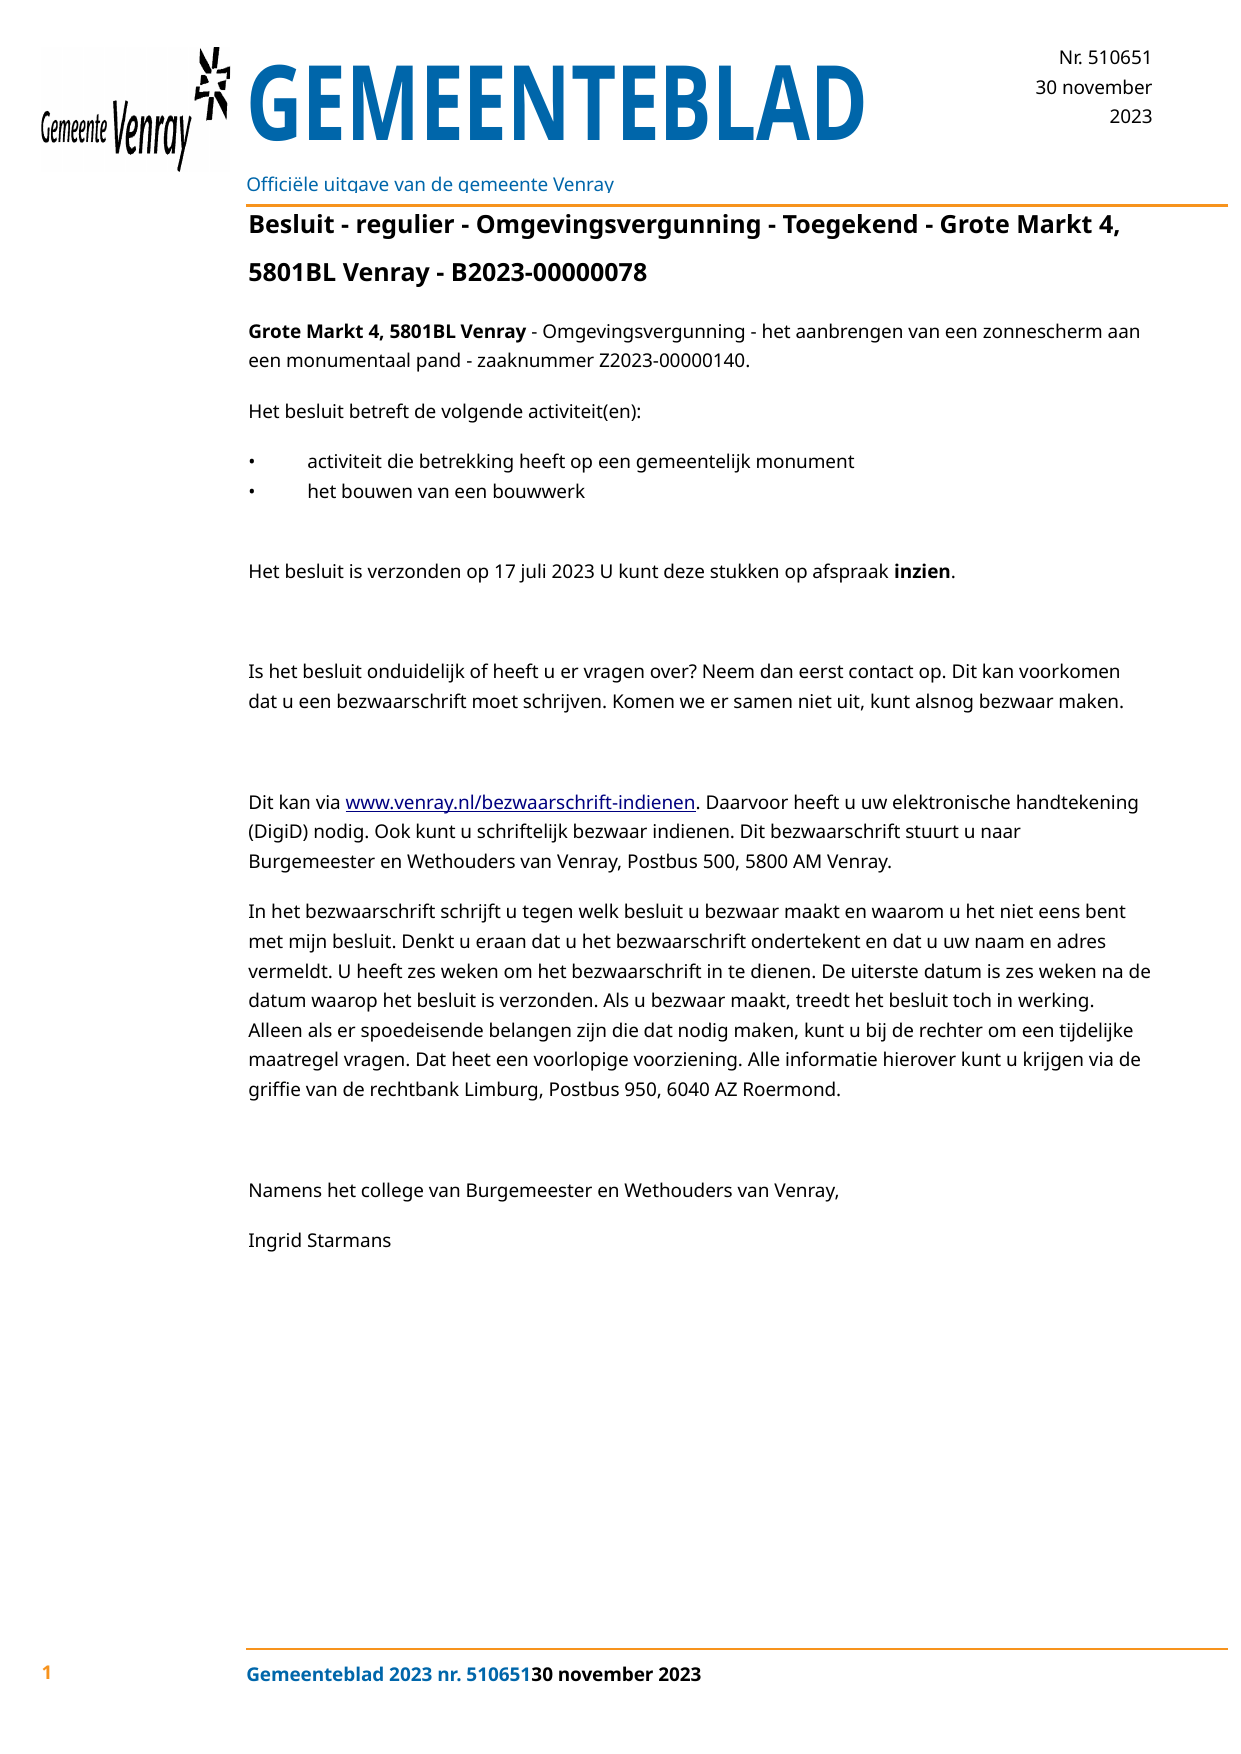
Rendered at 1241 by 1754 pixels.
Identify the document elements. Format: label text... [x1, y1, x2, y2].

text Besluit - regulier - Omgevingsvergunning - Toegekend - Grote Markt 4, 5801BL Venray - B2023-00000078 [248, 207, 1152, 288]
list het bouwen van een bouwwerk [248, 478, 1152, 504]
text Is het besluit onduidelijk of heeft u er vragen over? Neem dan eerst contact op. Dit kan voorkomen dat u een bezwaarschrift moet schrijven. Komen we er samen niet uit, kunt alsnog bezwaar maken. [248, 659, 1152, 714]
text In het bezwaarschrift schrijft u tegen welk besluit u bezwaar maakt en waarom u het niet eens bent met mijn besluit. Denkt u eraan dat u het bezwaarschrift ondertekent en dat u uw naam en adres vermeldt. U heeft zes weken om het bezwaarschrift in te dienen. De uiterste datum is zes weken na de datum waarop het besluit is verzonden. Als u bezwaar maakt, treedt het besluit toch in werking. Alleen als er spoedeisende belangen zijn die dat nodig maken, kunt u bij de rechter om een tijdelijke maatregel vragen. Dat heet een voorlopige voorziening. Alle informatie hierover kunt u krijgen via de griffie van de rechtbank Limburg, Postbus 950, 6040 AZ Roermond. [248, 899, 1152, 1102]
picture [41, 47, 231, 172]
list activiteit die betrekking heeft op een gemeentelijk monument [248, 448, 1152, 474]
text Het besluit betreft de volgende activiteit(en): [248, 398, 1152, 424]
text Dit kan via www.venray.nl/bezwaarschrift-indienen. Daarvoor heeft u uw elektronische handtekening (DigiD) nodig. Ook kunt u schriftelijk bezwaar indienen. Dit bezwaarschrift stuurt u naar Burgemeester en Wethouders van Venray, Postbus 500, 5800 AM Venray. [248, 789, 1152, 874]
text Namens het college van Burgemeester en Wethouders van Venray, [248, 1177, 1152, 1203]
text Ingrid Starmans [248, 1227, 1152, 1253]
text Het besluit is verzonden op 17 juli 2023 U kunt deze stukken op afspraak inzien. [248, 558, 1152, 584]
text Grote Markt 4, 5801BL Venray - Omgevingsvergunning - het aanbrengen van een zonnescherm aan een monumentaal pand - zaaknummer Z2023-00000140. [248, 318, 1152, 373]
